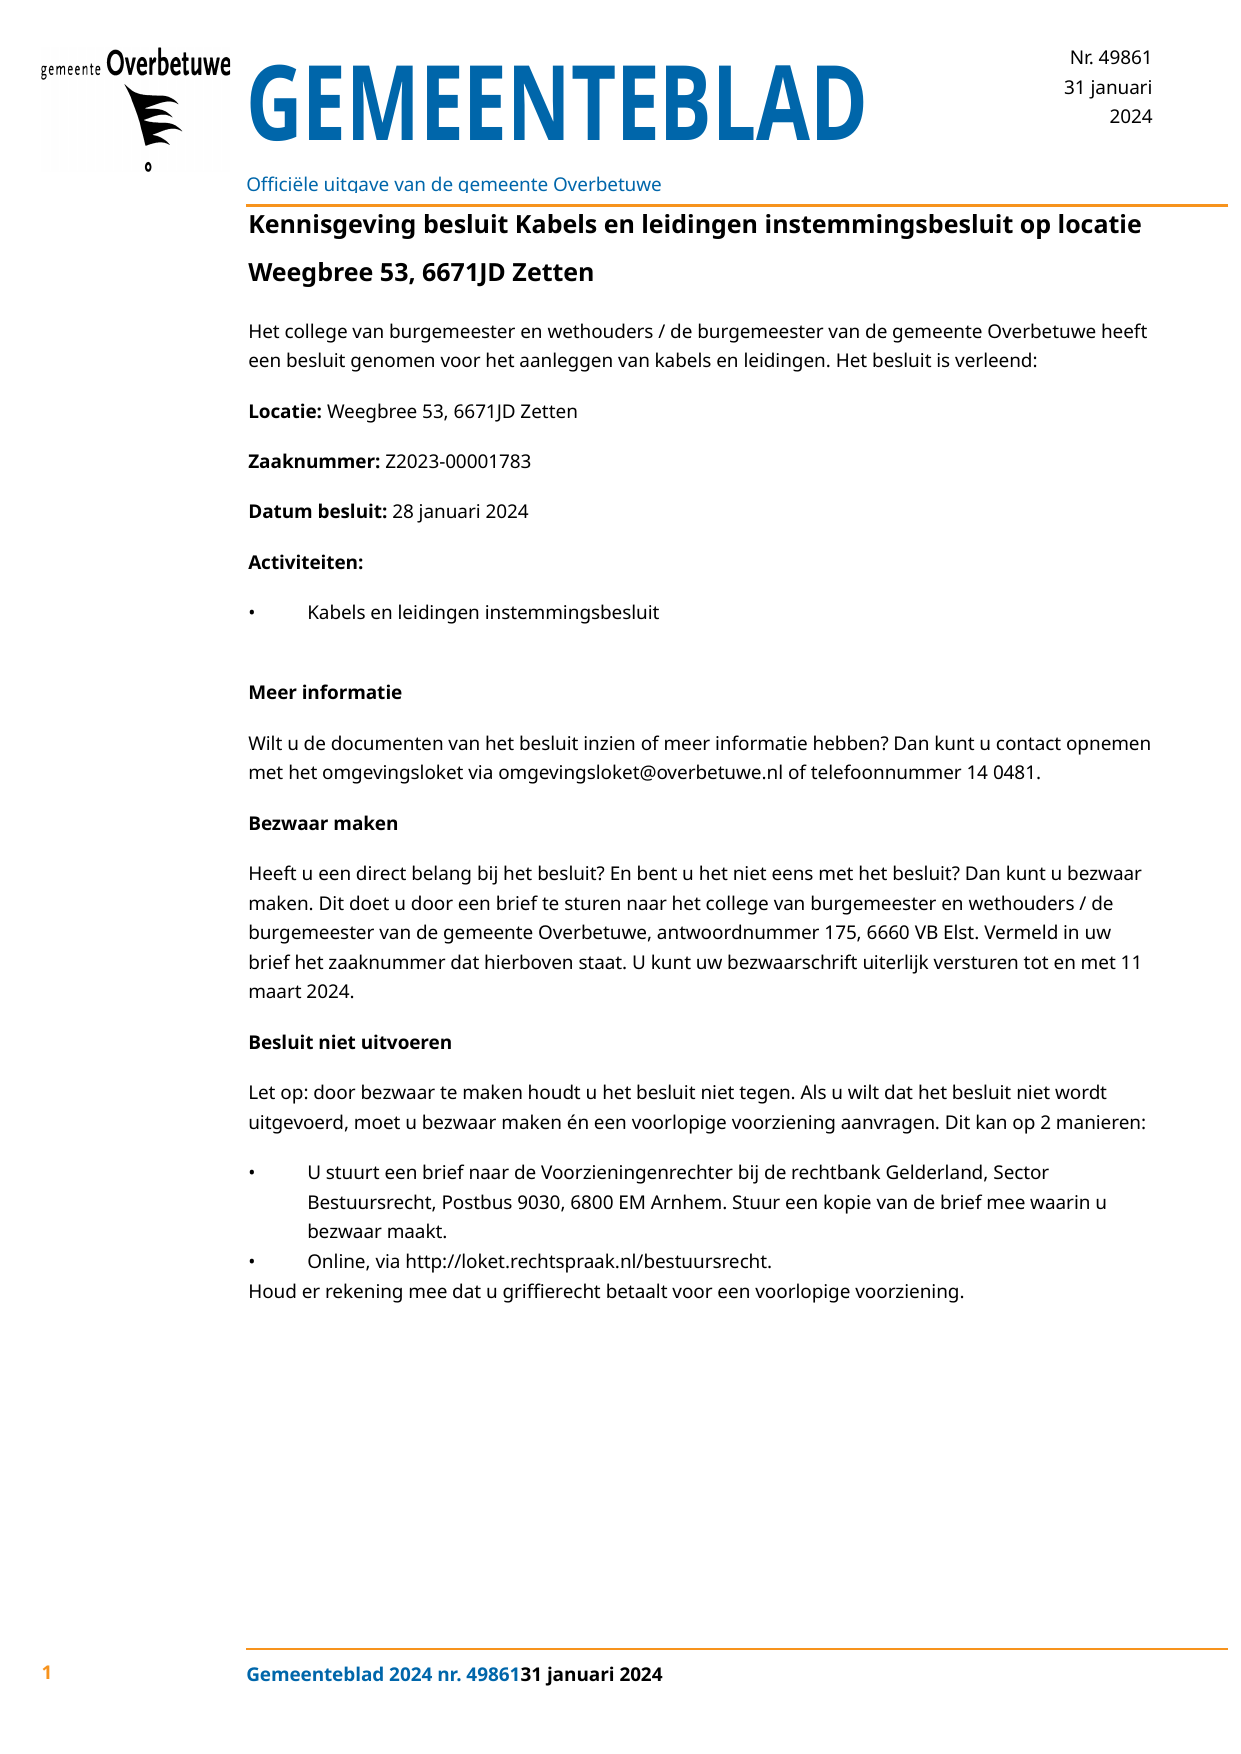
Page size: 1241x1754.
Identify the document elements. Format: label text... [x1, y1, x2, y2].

text Zaaknummer: Z2023-00001783 [248, 448, 1152, 474]
text Houd er rekening mee dat u griffierecht betaalt voor een voorlopige voorziening. [248, 1278, 1152, 1304]
text Let op: door bezwaar te maken houdt u het besluit niet tegen. Als u wilt dat het besluit niet wordt uitgevoerd, moet u bezwaar maken én een voorlopige voorziening aanvragen. Dit kan op 2 manieren: [248, 1079, 1152, 1135]
text Het college van burgemeester en wethouders / de burgemeester van de gemeente Overbetuwe heeft een besluit genomen voor het aanleggen van kabels en leidingen. Het besluit is verleend: [248, 318, 1152, 373]
text Heeft u een direct belang bij het besluit? En bent u het niet eens met het besluit? Dan kunt u bezwaar maken. Dit doet u door een brief te sturen naar het college van burgemeester en wethouders / de burgemeester van de gemeente Overbetuwe, antwoordnummer 175, 6660 VB Elst. Vermeld in uw brief het zaaknummer dat hierboven staat. U kunt uw bezwaarschrift uiterlijk versturen tot en met 11 maart 2024. [248, 860, 1152, 1004]
text Bezwaar maken [248, 810, 1152, 836]
list Online, via http://loket.rechtspraak.nl/bestuursrecht. [248, 1248, 1152, 1274]
text Besluit niet uitvoeren [248, 1029, 1152, 1055]
picture [41, 47, 231, 172]
list Kabels en leidingen instemmingsbesluit [248, 599, 1152, 625]
list U stuurt een brief naar de Voorzieningenrechter bij de rechtbank Gelderland, Sector Bestuursrecht, Postbus 9030, 6800 EM Arnhem. Stuur een kopie van de brief mee waarin u bezwaar maakt. [248, 1159, 1152, 1244]
text Activiteiten: [248, 549, 1152, 575]
text Datum besluit: 28 januari 2024 [248, 499, 1152, 524]
text Wilt u de documenten van het besluit inzien of meer informatie hebben? Dan kunt u contact opnemen met het omgevingsloket via omgevingsloket@overbetuwe.nl of telefoonnummer 14 0481. [248, 730, 1152, 785]
text Kennisgeving besluit Kabels en leidingen instemmingsbesluit op locatie Weegbree 53, 6671JD Zetten [248, 207, 1152, 288]
text Locatie: Weegbree 53, 6671JD Zetten [248, 398, 1152, 424]
text Meer informatie [248, 679, 1152, 705]
